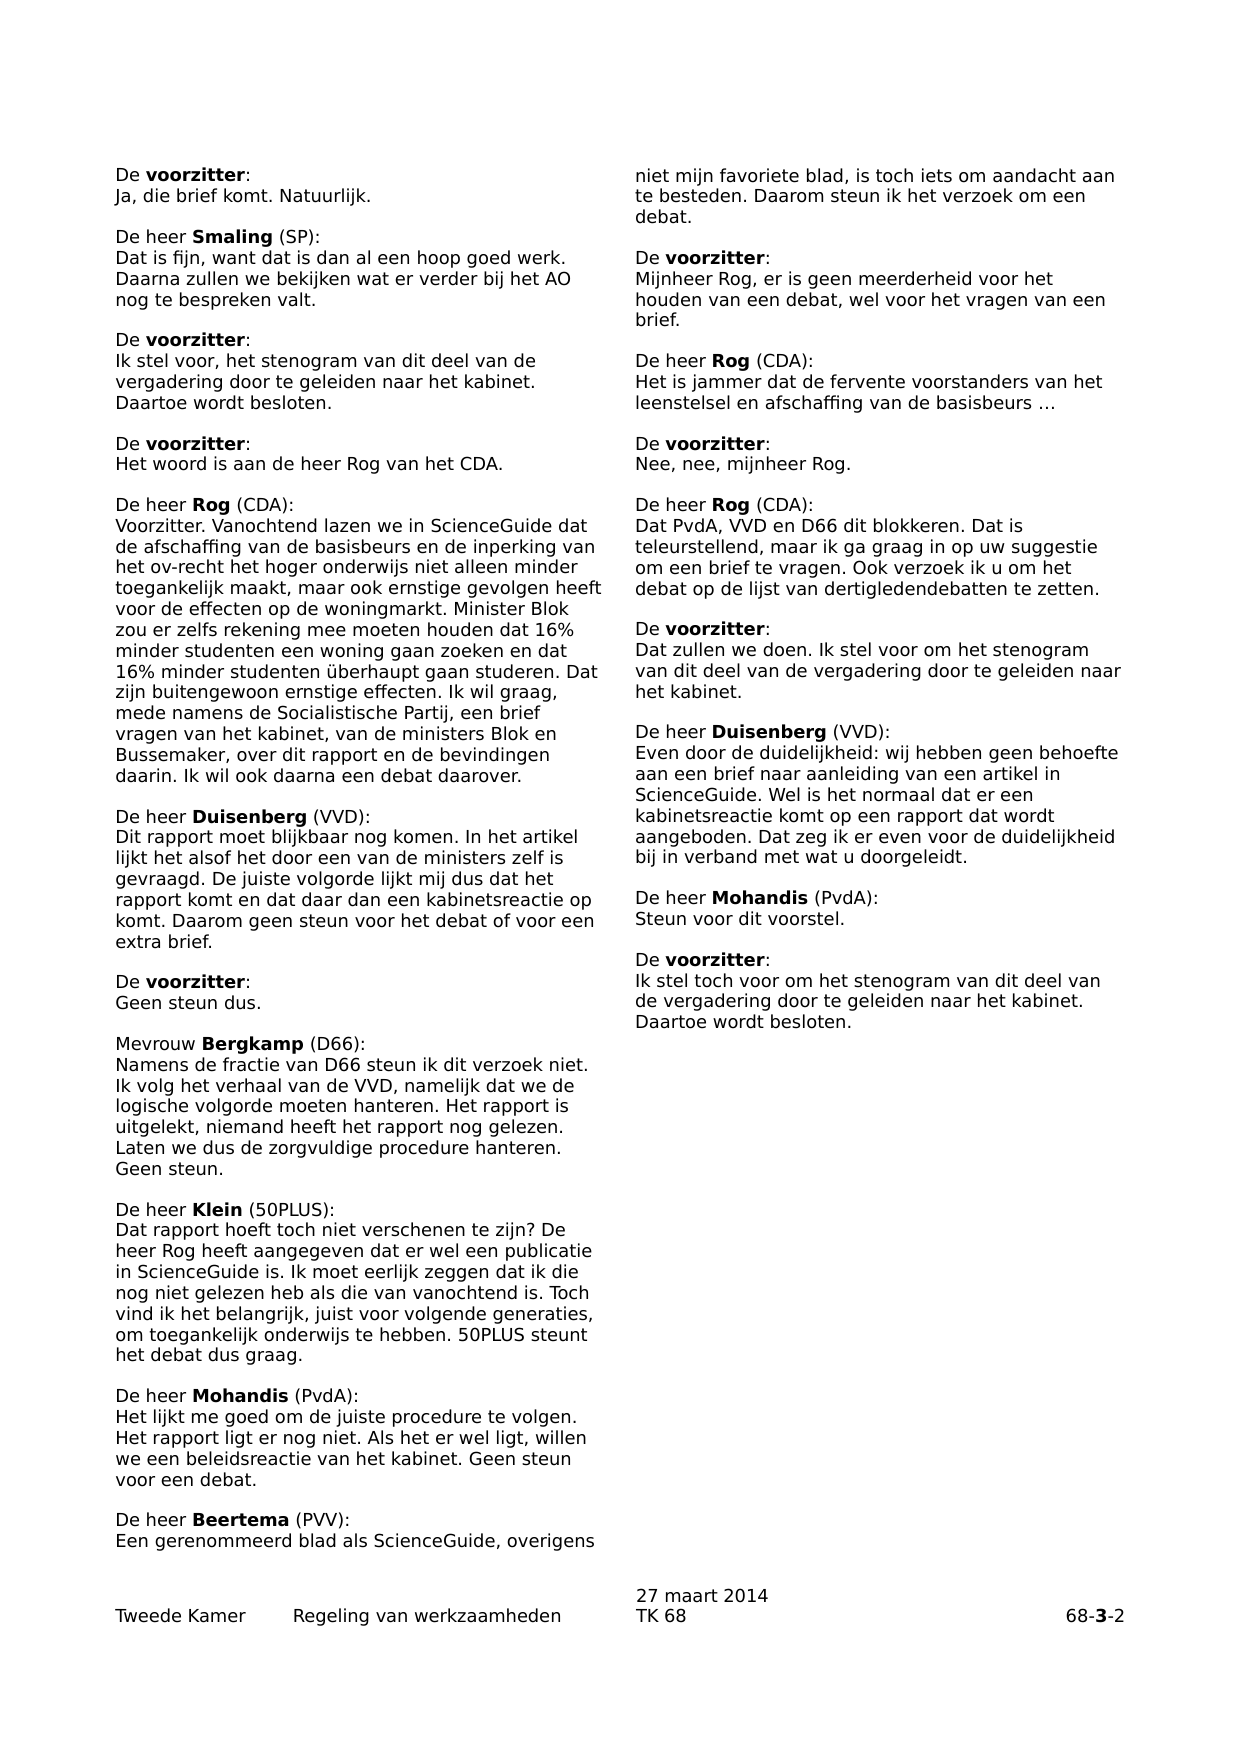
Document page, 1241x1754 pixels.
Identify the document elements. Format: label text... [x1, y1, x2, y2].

text De heer Rog (CDA): [115, 495, 605, 516]
text Steun voor dit voorstel. [635, 909, 1125, 929]
text Geen steun dus. [115, 993, 605, 1014]
text De heer Duisenberg (VVD): [115, 806, 605, 827]
text Mijnheer Rog, er is geen meerderheid voor het houden van een debat, wel voor het vragen van een brief. [635, 268, 1125, 331]
text Namens de fractie van D66 steun ik dit verzoek niet. Ik volg het verhaal van de VVD, namelijk dat we de logische volgorde moeten hanteren. Het rapport is uitgelekt, niemand heeft het rapport nog gelezen. Laten we dus de zorgvuldige procedure hanteren. Geen steun. [115, 1054, 605, 1179]
text De voorzitter: [115, 330, 605, 351]
text De heer Klein (50PLUS): [115, 1199, 605, 1220]
text Even door de duidelijkheid: wij hebben geen behoefte aan een brief naar aanleiding van een artikel in ScienceGuide. Wel is het normaal dat er een kabinetsreactie komt op een rapport dat wordt aangeboden. Dat zeg ik er even voor de duidelijkheid bij in verband met wat u doorgeleidt. [635, 743, 1125, 868]
text De voorzitter: [115, 165, 605, 186]
text De voorzitter: [635, 433, 1125, 454]
text niet mijn favoriete blad, is toch iets om aandacht aan te besteden. Daarom steun ik het verzoek om een debat. [635, 165, 1125, 228]
text De heer Duisenberg (VVD): [635, 722, 1125, 743]
text Ik stel toch voor om het stenogram van dit deel van de vergadering door te geleiden naar het kabinet. [635, 970, 1125, 1012]
text De heer Beertema (PVV): [115, 1510, 605, 1531]
text Het woord is aan de heer Rog van het CDA. [115, 454, 605, 475]
text Ja, die brief komt. Natuurlijk. [115, 186, 605, 207]
text De voorzitter: [635, 248, 1125, 268]
text De voorzitter: [115, 972, 605, 993]
text Daartoe wordt besloten. [635, 1012, 1125, 1033]
text Dat PvdA, VVD en D66 dit blokkeren. Dat is teleurstellend, maar ik ga graag in op uw suggestie om een brief te vragen. Ook verzoek ik u om het debat op de lijst van dertigledendebatten te zetten. [635, 516, 1125, 599]
text Nee, nee, mijnheer Rog. [635, 454, 1125, 475]
text De heer Mohandis (PvdA): [115, 1386, 605, 1407]
text Daartoe wordt besloten. [115, 392, 605, 413]
text Mevrouw Bergkamp (D66): [115, 1034, 605, 1054]
text Dat zullen we doen. Ik stel voor om het stenogram van dit deel van de vergadering door te geleiden naar het kabinet. [635, 640, 1125, 702]
text De heer Mohandis (PvdA): [635, 888, 1125, 909]
text Het is jammer dat de fervente voorstanders van het leenstelsel en afschaffing van de basisbeurs … [635, 372, 1125, 413]
text Voorzitter. Vanochtend lazen we in ScienceGuide dat de afschaffing van de basisbeurs en de inperking van het ov-recht het hoger onderwijs niet alleen minder toegankelijk maakt, maar ook ernstige gevolgen heeft voor de effecten op de woningmarkt. Minister Blok zou er zelfs rekening mee moeten houden dat 16% minder studenten een woning gaan zoeken en dat 16% minder studenten überhaupt gaan studeren. Dat zijn buitengewoon ernstige effecten. Ik wil graag, mede namens de Socialistische Partij, een brief vragen van het kabinet, van de ministers Blok en Bussemaker, over dit rapport en de bevindingen daarin. Ik wil ook daarna een debat daarover. [115, 516, 605, 786]
text Een gerenommeerd blad als ScienceGuide, overigens [115, 1531, 605, 1552]
text De heer Smaling (SP): [115, 227, 605, 248]
text Het lijkt me goed om de juiste procedure te volgen. Het rapport ligt er nog niet. Als het er wel ligt, willen we een beleidsreactie van het kabinet. Geen steun voor een debat. [115, 1407, 605, 1490]
text De voorzitter: [635, 949, 1125, 970]
text De heer Rog (CDA): [635, 495, 1125, 516]
text Dit rapport moet blijkbaar nog komen. In het artikel lijkt het alsof het door een van de ministers zelf is gevraagd. De juiste volgorde lijkt mij dus dat het rapport komt en dat daar dan een kabinetsreactie op komt. Daarom geen steun voor het debat of voor een extra brief. [115, 827, 605, 952]
text Ik stel voor, het stenogram van dit deel van de vergadering door te geleiden naar het kabinet. [115, 351, 605, 392]
text Dat is fijn, want dat is dan al een hoop goed werk. Daarna zullen we bekijken wat er verder bij het AO nog te bespreken valt. [115, 248, 605, 310]
text De heer Rog (CDA): [635, 351, 1125, 372]
text De voorzitter: [115, 433, 605, 454]
text Dat rapport hoeft toch niet verschenen te zijn? De heer Rog heeft aangegeven dat er wel een publicatie in ScienceGuide is. Ik moet eerlijk zeggen dat ik die nog niet gelezen heb als die van vanochtend is. Toch vind ik het belangrijk, juist voor volgende generaties, om toegankelijk onderwijs te hebben. 50PLUS steunt het debat dus graag. [115, 1220, 605, 1366]
text De voorzitter: [635, 619, 1125, 640]
